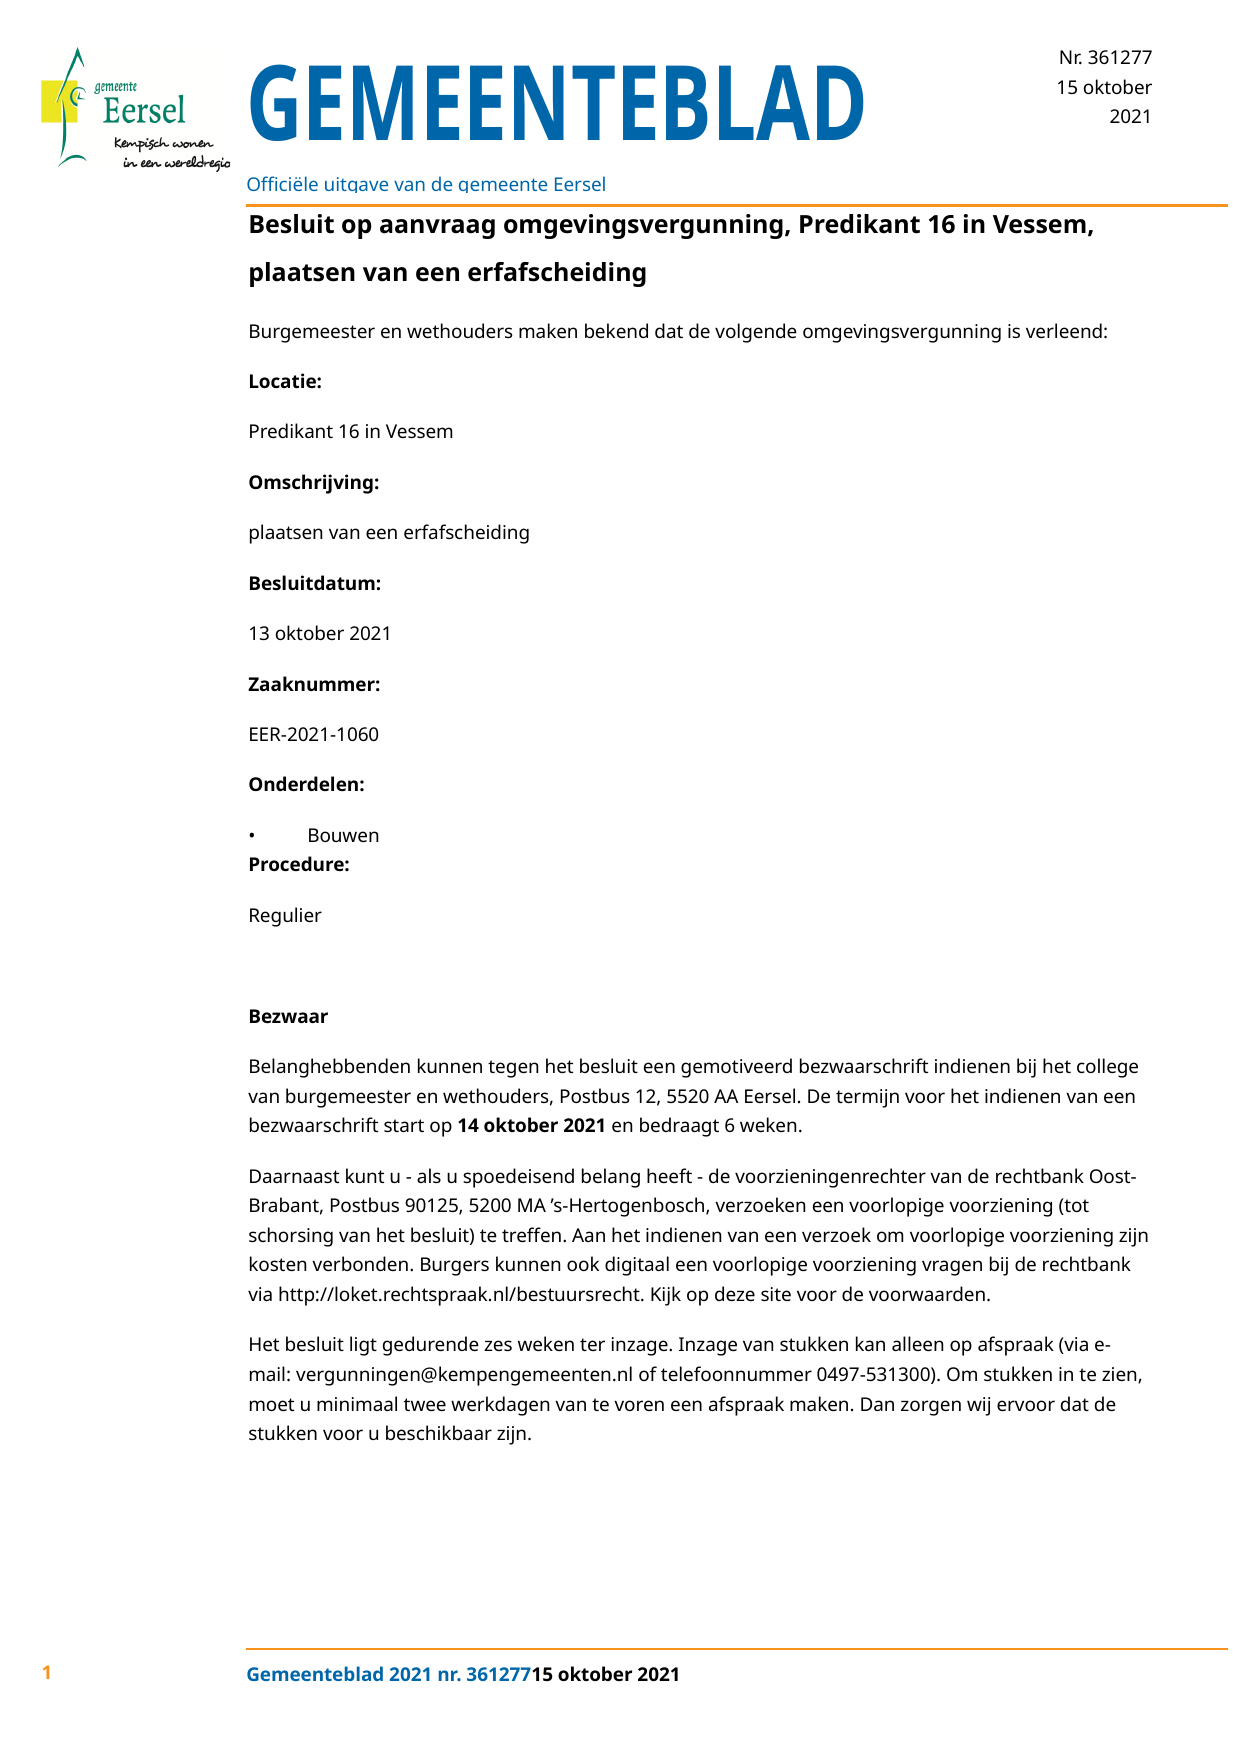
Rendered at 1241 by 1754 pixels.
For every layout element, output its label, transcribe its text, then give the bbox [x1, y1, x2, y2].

text Regulier [248, 902, 1152, 928]
text Locatie: [248, 368, 1152, 394]
text Besluit op aanvraag omgevingsvergunning, Predikant 16 in Vessem, plaatsen van een erfafscheiding [248, 207, 1152, 288]
text Belanghebbenden kunnen tegen het besluit een gemotiveerd bezwaarschrift indienen bij het college van burgemeester en wethouders, Postbus 12, 5520 AA Eersel. De termijn voor het indienen van een bezwaarschrift start op 14 oktober 2021 en bedraagt 6 weken. [248, 1053, 1152, 1138]
text Zaaknummer: [248, 671, 1152, 697]
text Burgemeester en wethouders maken bekend dat de volgende omgevingsvergunning is verleend: [248, 318, 1152, 344]
text Omschrijving: [248, 469, 1152, 495]
text 13 oktober 2021 [248, 620, 1152, 646]
text Onderdelen: [248, 772, 1152, 797]
text Het besluit ligt gedurende zes weken ter inzage. Inzage van stukken kan alleen op afspraak (via e-mail: vergunningen@kempengemeenten.nl of telefoonnummer 0497-531300). Om stukken in te zien, moet u minimaal twee werkdagen van te voren een afspraak maken. Dan zorgen wij ervoor dat de stukken voor u beschikbaar zijn. [248, 1332, 1152, 1446]
text Predikant 16 in Vessem [248, 419, 1152, 444]
text Bezwaar [248, 1003, 1152, 1029]
text Daarnaast kunt u - als u spoedeisend belang heeft - de voorzieningenrechter van de rechtbank Oost-Brabant, Postbus 90125, 5200 MA ’s-Hertogenbosch, verzoeken een voorlopige voorziening (tot schorsing van het besluit) te treffen. Aan het indienen van een verzoek om voorlopige voorziening zijn kosten verbonden. Burgers kunnen ook digitaal een voorlopige voorziening vragen bij de rechtbank via http://loket.rechtspraak.nl/bestuursrecht. Kijk op deze site voor de voorwaarden. [248, 1163, 1152, 1307]
list Bouwen [248, 822, 1152, 848]
text Besluitdatum: [248, 570, 1152, 596]
text EER-2021-1060 [248, 721, 1152, 747]
text plaatsen van een erfafscheiding [248, 519, 1152, 545]
text Procedure: [248, 852, 1152, 877]
picture [41, 47, 231, 172]
